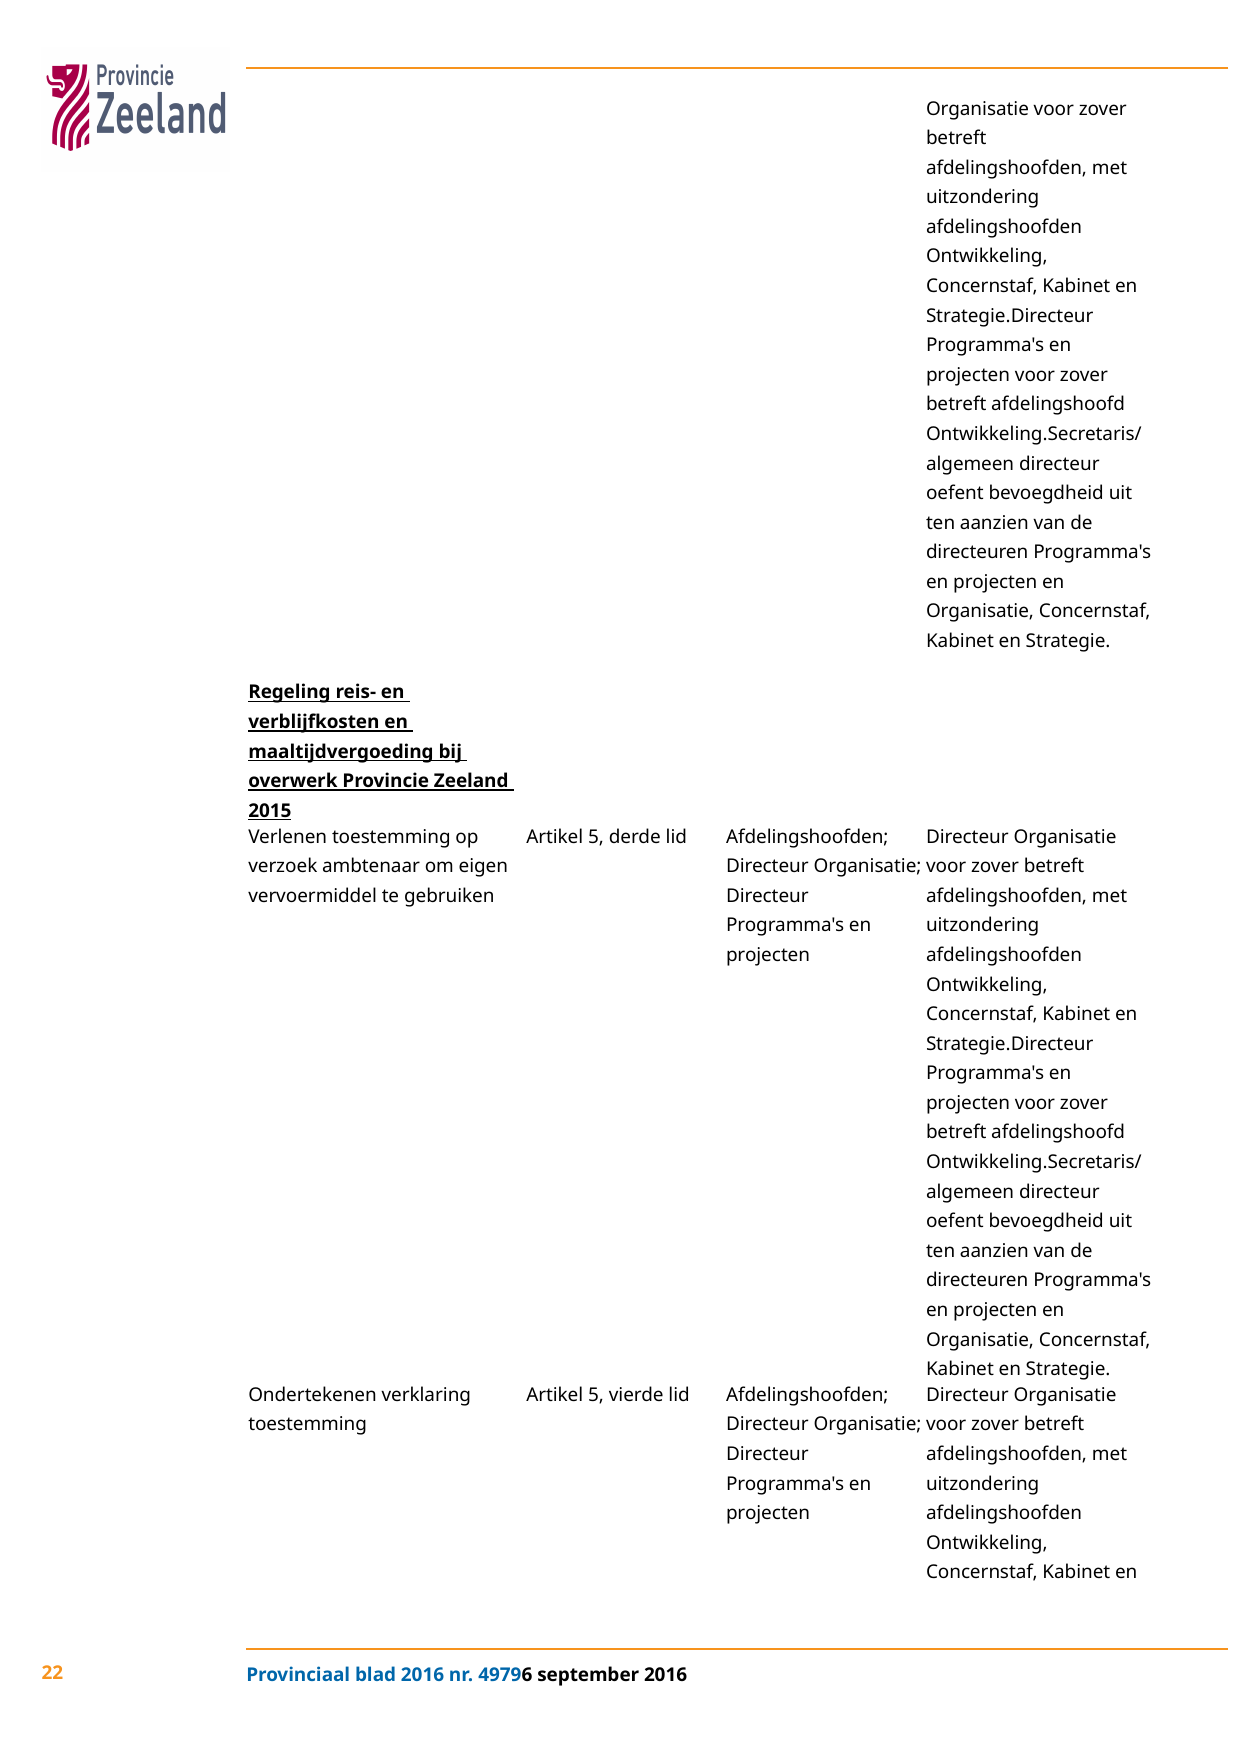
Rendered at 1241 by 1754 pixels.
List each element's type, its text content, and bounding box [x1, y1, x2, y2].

table_cell [526, 95, 726, 653]
picture [41, 47, 231, 172]
table_cell [726, 95, 926, 653]
table_cell [248, 95, 526, 653]
table_cell Ondertekenen verklaring toestemming [248, 1381, 526, 1584]
table_cell Organisatie voor zover betreft afdelingshoofden, met uitzondering afdelingshoofden Ontwikkeling, Concernstaf, Kabinet en Strategie.Directeur Programma's en projecten voor zover betreft afdelingshoofd Ontwikkeling.Secretaris/algemeen directeur oefent bevoegdheid uit ten aanzien van de directeuren Programma's en projecten en Organisatie, Concernstaf, Kabinet en Strategie. [926, 95, 1152, 653]
table_cell Directeur Organisatie voor zover betreft afdelingshoofden, met uitzondering afdelingshoofden Ontwikkeling, Concernstaf, Kabinet en Strategie.Directeur Programma's en projecten voor zover betreft afdelingshoofd Ontwikkeling.Secretaris/algemeen directeur oefent bevoegdheid uit ten aanzien van de directeuren Programma's en projecten en Organisatie, Concernstaf, Kabinet en Strategie. [926, 823, 1152, 1381]
table_cell Afdelingshoofden; Directeur Organisatie; Directeur Programma's en projecten [726, 823, 926, 1381]
table_cell [526, 653, 726, 679]
table_cell [526, 679, 726, 823]
table_cell Directeur Organisatie voor zover betreft afdelingshoofden, met uitzondering afdelingshoofden Ontwikkeling, Concernstaf, Kabinet en [926, 1381, 1152, 1584]
table_cell [926, 653, 1152, 679]
table_cell [726, 653, 926, 679]
table_cell Artikel 5, vierde lid [526, 1381, 726, 1584]
table_cell Regeling reis- en verblijfkosten en maaltijdvergoeding bij overwerk Provincie Zeeland 2015 [248, 679, 526, 823]
table_cell Afdelingshoofden; Directeur Organisatie; Directeur Programma's en projecten [726, 1381, 926, 1584]
table_cell [248, 653, 526, 679]
table_cell [726, 679, 926, 823]
table_cell Artikel 5, derde lid [526, 823, 726, 1381]
table_cell [926, 679, 1152, 823]
table_cell Verlenen toestemming op verzoek ambtenaar om eigen vervoermiddel te gebruiken [248, 823, 526, 1381]
